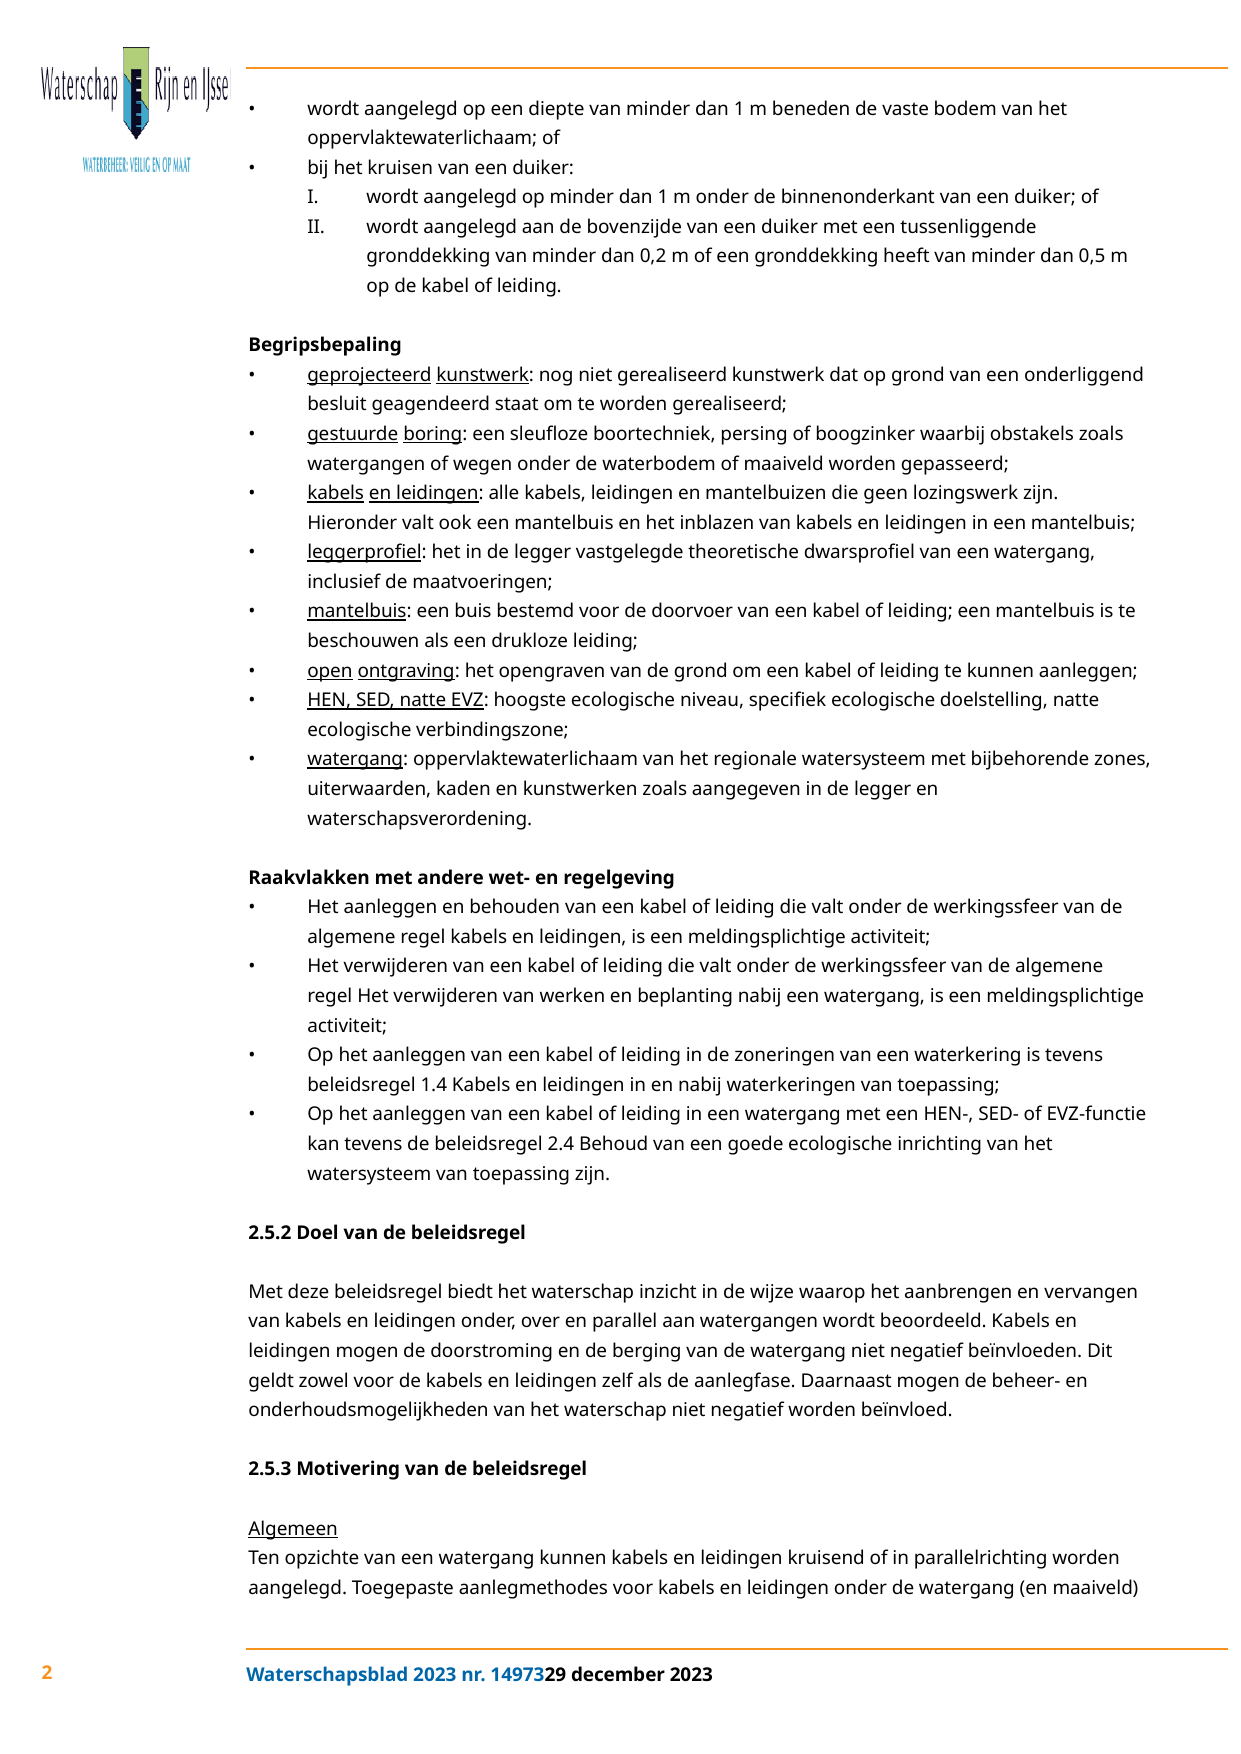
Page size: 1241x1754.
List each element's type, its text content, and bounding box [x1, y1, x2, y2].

list Het aanleggen en behouden van een kabel of leiding die valt onder de werkingssfeer van de algemene regel kabels en leidingen, is een meldingsplichtige activiteit; [248, 893, 1152, 949]
picture [41, 47, 231, 172]
text Met deze beleidsregel biedt het waterschap inzicht in de wijze waarop het aanbrengen en vervangen van kabels en leidingen onder, over en parallel aan watergangen wordt beoordeeld. Kabels en leidingen mogen de doorstroming en de berging van de watergang niet negatief beïnvloeden. Dit geldt zowel voor de kabels en leidingen zelf als de aanlegfase. Daarnaast mogen de beheer- en onderhoudsmogelijkheden van het waterschap niet negatief worden beïnvloed. [248, 1278, 1152, 1422]
list gestuurde boring: een sleufloze boortechniek, persing of boogzinker waarbij obstakels zoals watergangen of wegen onder de waterbodem of maaiveld worden gepasseerd; [248, 420, 1152, 476]
text Ten opzichte van een watergang kunnen kabels en leidingen kruisend of in parallelrichting worden aangelegd. Toegepaste aanlegmethodes voor kabels en leidingen onder de watergang (en maaiveld) [248, 1544, 1152, 1600]
list mantelbuis: een buis bestemd voor de doorvoer van een kabel of leiding; een mantelbuis is te beschouwen als een drukloze leiding; [248, 598, 1152, 653]
text Begripsbepaling [248, 331, 1152, 357]
list wordt aangelegd aan de bovenzijde van een duiker met een tussenliggende gronddekking van minder dan 0,2 m of een gronddekking heeft van minder dan 0,5 m op de kabel of leiding. [307, 213, 1152, 298]
text Algemeen [248, 1515, 1152, 1541]
list open ontgraving: het opengraven van de grond om een kabel of leiding te kunnen aanleggen; [248, 657, 1152, 683]
text 2.5.2 Doel van de beleidsregel [248, 1219, 1152, 1245]
list HEN, SED, natte EVZ: hoogste ecologische niveau, specifiek ecologische doelstelling, natte ecologische verbindingszone; [248, 686, 1152, 742]
list Het verwijderen van een kabel of leiding die valt onder de werkingssfeer van de algemene regel Het verwijderen van werken en beplanting nabij een watergang, is een meldingsplichtige activiteit; [248, 953, 1152, 1038]
list wordt aangelegd op een diepte van minder dan 1 m beneden de vaste bodem van het oppervlaktewaterlichaam; of [248, 95, 1152, 150]
list Op het aanleggen van een kabel of leiding in de zoneringen van een waterkering is tevens beleidsregel 1.4 Kabels en leidingen in en nabij waterkeringen van toepassing; [248, 1041, 1152, 1097]
list bij het kruisen van een duiker: [248, 154, 1152, 180]
list geprojecteerd kunstwerk: nog niet gerealiseerd kunstwerk dat op grond van een onderliggend besluit geagendeerd staat om te worden gerealiseerd; [248, 361, 1152, 416]
list leggerprofiel: het in de legger vastgelegde theoretische dwarsprofiel van een watergang, inclusief de maatvoeringen; [248, 538, 1152, 594]
list kabels en leidingen: alle kabels, leidingen en mantelbuizen die geen lozingswerk zijn. Hieronder valt ook een mantelbuis en het inblazen van kabels en leidingen in een mantelbuis; [248, 479, 1152, 535]
list wordt aangelegd op minder dan 1 m onder de binnenonderkant van een duiker; of [307, 183, 1152, 209]
text 2.5.3 Motivering van de beleidsregel [248, 1456, 1152, 1481]
list watergang: oppervlaktewaterlichaam van het regionale watersysteem met bijbehorende zones, uiterwaarden, kaden en kunstwerken zoals aangegeven in de legger en waterschapsverordening. [248, 746, 1152, 831]
text Raakvlakken met andere wet- en regelgeving [248, 864, 1152, 890]
list Op het aanleggen van een kabel of leiding in een watergang met een HEN-, SED- of EVZ-functie kan tevens de beleidsregel 2.4 Behoud van een goede ecologische inrichting van het watersysteem van toepassing zijn. [248, 1101, 1152, 1186]
